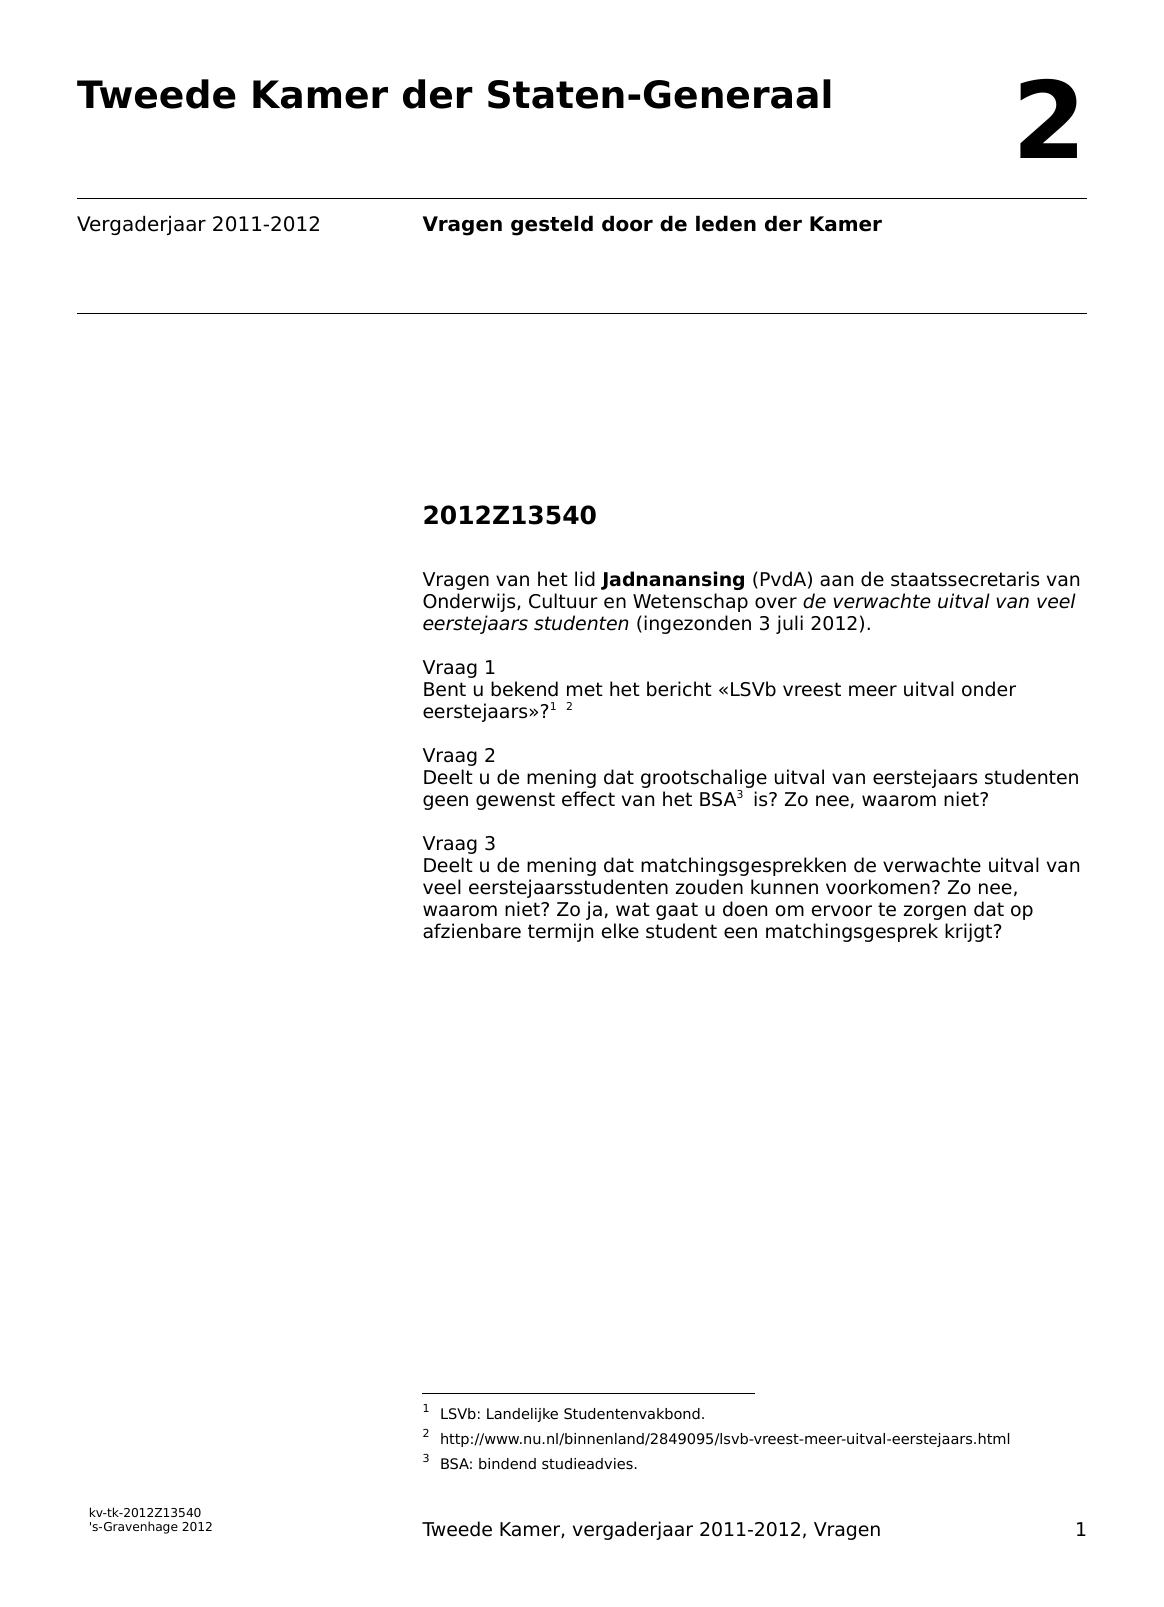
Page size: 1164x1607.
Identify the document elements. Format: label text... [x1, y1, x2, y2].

table_header Tweede Kamer der Staten-Generaal [77, 59, 886, 198]
text Bent u bekend met het bericht «LSVb vreest meer uitval onder eerstejaars»? [422, 679, 1087, 723]
text BSA: bindend studieadvies. [422, 1452, 1087, 1474]
text Vraag 2 [422, 745, 1087, 767]
text Deelt u de mening dat matchingsgesprekken de verwachte uitval van veel eerstejaarsstudenten zouden kunnen voorkomen? Zo nee, waarom niet? Zo ja, wat gaat u doen om ervoor te zorgen dat op afzienbare termijn elke student een matchingsgesprek krijgt? [422, 855, 1087, 943]
text LSVb: Landelijke Studentenvakbond. [422, 1402, 1087, 1424]
text 's-Gravenhage 2012 [88, 1520, 323, 1534]
table_cell Vergaderjaar 2011-2012 [77, 199, 422, 313]
text Vraag 1 [422, 657, 1087, 679]
text Vragen van het lid Jadnanansing (PvdA) aan de staatssecretaris van Onderwijs, Cultuur en Wetenschap over de verwachte uitval van veel eerstejaars studenten (ingezonden 3 juli 2012). [422, 569, 1087, 635]
text http://www.nu.nl/binnenland/2849095/lsvb-vreest-meer-uitval-eerstejaars.html [422, 1427, 1087, 1449]
text kv-tk-2012Z13540 [88, 1506, 323, 1520]
text 2012Z13540 [422, 501, 1087, 531]
table_header 2 [886, 59, 1087, 198]
table_cell Vragen gesteld door de leden der Kamer [422, 199, 1087, 313]
text Vraag 3 [422, 833, 1087, 855]
text Deelt u de mening dat grootschalige uitval van eerstejaars studenten geen gewenst effect van het BSA is? Zo nee, waarom niet? [422, 767, 1087, 811]
